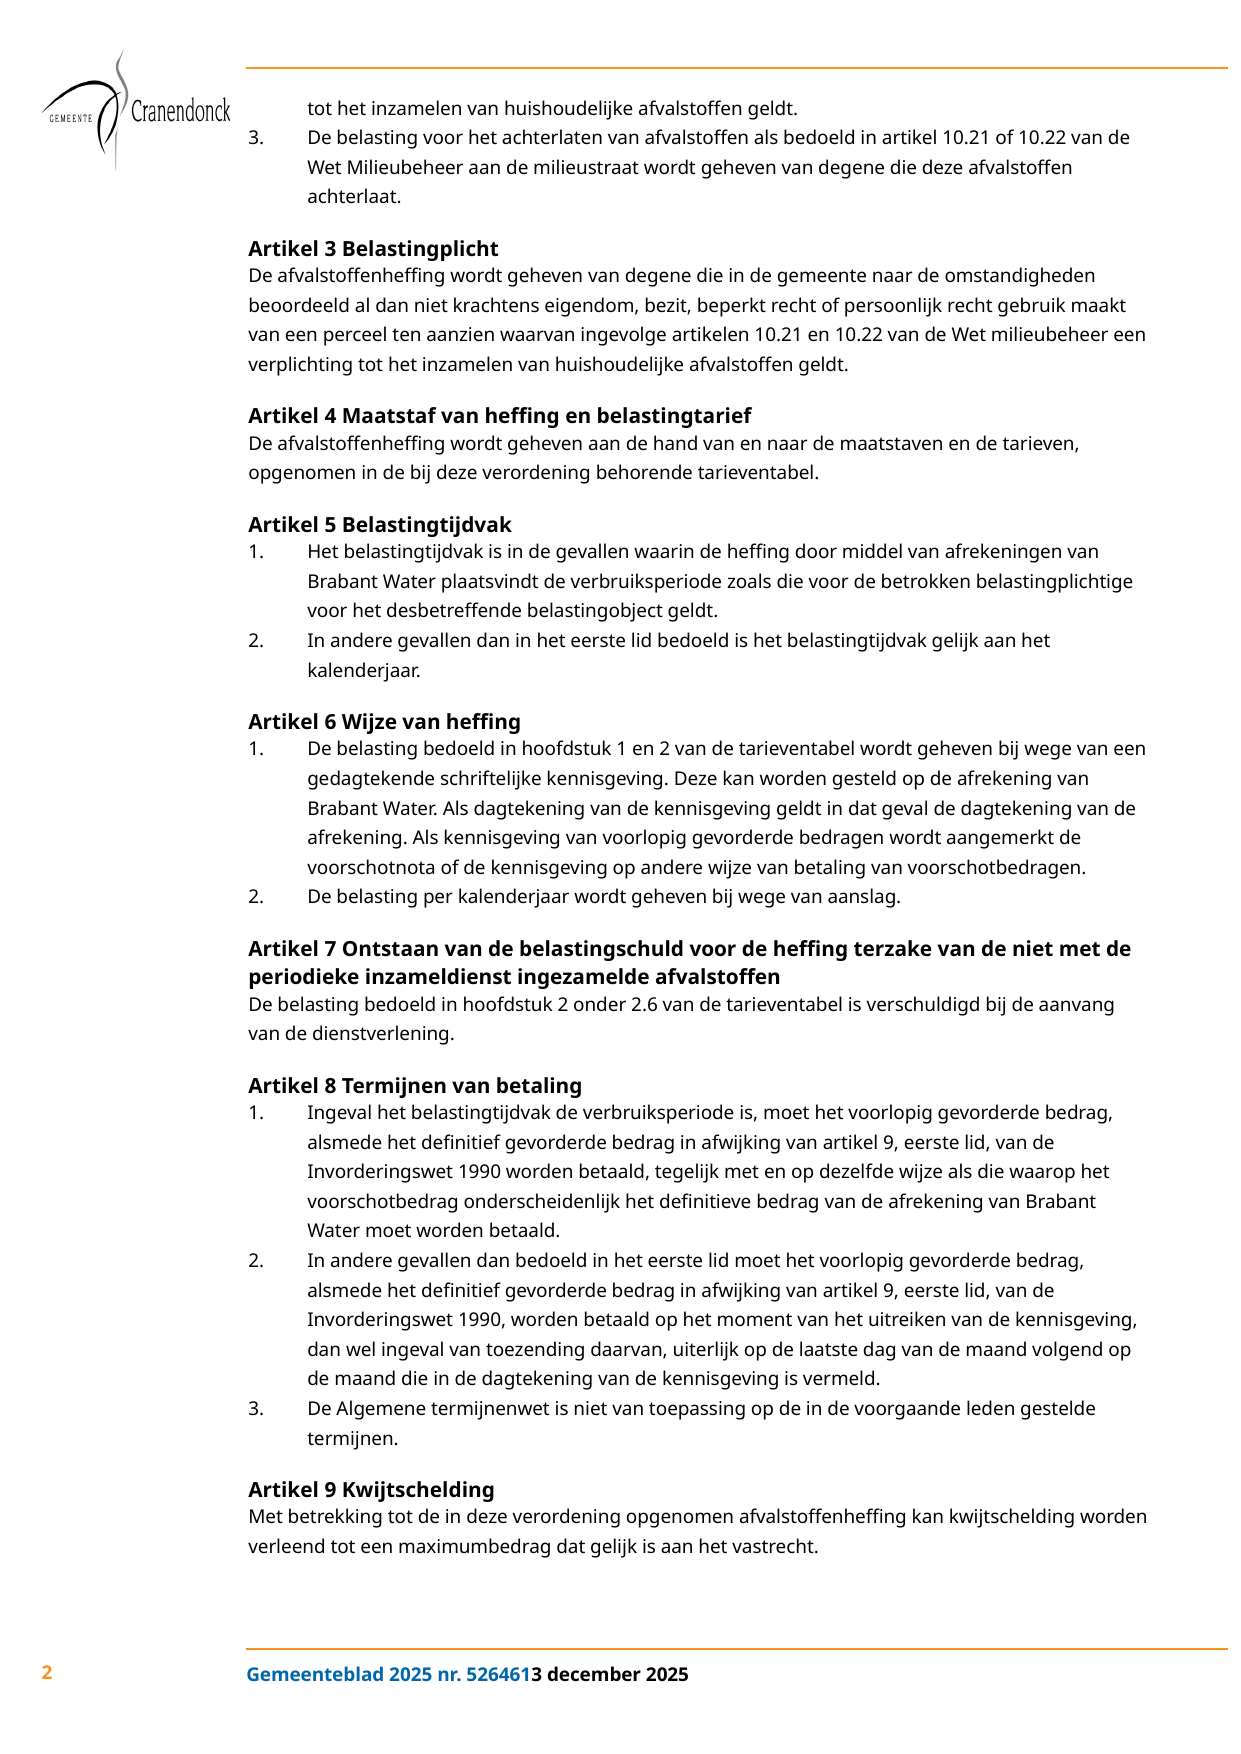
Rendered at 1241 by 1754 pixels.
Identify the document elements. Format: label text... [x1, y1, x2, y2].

list De Algemene termijnenwet is niet van toepassing op de in de voorgaande leden gestelde termijnen. [248, 1395, 1152, 1450]
text Artikel 5 Belastingtijdvak [248, 510, 1152, 538]
text De afvalstoffenheffing wordt geheven aan de hand van en naar de maatstaven en de tarieven, opgenomen in de bij deze verordening behorende tarieventabel. [248, 430, 1152, 485]
text Artikel 7 Ontstaan van de belastingschuld voor de heffing terzake van de niet met de periodieke inzameldienst ingezamelde afvalstoffen [248, 934, 1152, 991]
text Artikel 6 Wijze van heffing [248, 707, 1152, 736]
text De belasting bedoeld in hoofdstuk 2 onder 2.6 van de tarieventabel is verschuldigd bij de aanvang van de dienstverlening. [248, 991, 1152, 1046]
list In andere gevallen dan bedoeld in het eerste lid moet het voorlopig gevorderde bedrag, alsmede het definitief gevorderde bedrag in afwijking van artikel 9, eerste lid, van de Invorderingswet 1990, worden betaald op het moment van het uitreiken van de kennisgeving, dan wel ingeval van toezending daarvan, uiterlijk op de laatste dag van de maand volgend op de maand die in de dagtekening van de kennisgeving is vermeld. [248, 1247, 1152, 1391]
list Ingeval het belastingtijdvak de verbruiksperiode is, moet het voorlopig gevorderde bedrag, alsmede het definitief gevorderde bedrag in afwijking van artikel 9, eerste lid, van de Invorderingswet 1990 worden betaald, tegelijk met en op dezelfde wijze als die waarop het voorschotbedrag onderscheidenlijk het definitieve bedrag van de afrekening van Brabant Water moet worden betaald. [248, 1099, 1152, 1243]
text Met betrekking tot de in deze verordening opgenomen afvalstoffenheffing kan kwijtschelding worden verleend tot een maximumbedrag dat gelijk is aan het vastrecht. [248, 1503, 1152, 1559]
list In andere gevallen dan in het eerste lid bedoeld is het belastingtijdvak gelijk aan het kalenderjaar. [248, 627, 1152, 682]
list De belasting bedoeld in hoofdstuk 1 en 2 van de tarieventabel wordt geheven bij wege van een gedagtekende schriftelijke kennisgeving. Deze kan worden gesteld op de afrekening van Brabant Water. Als dagtekening van de kennisgeving geldt in dat geval de dagtekening van de afrekening. Als kennisgeving van voorlopig gevorderde bedragen wordt aangemerkt de voorschotnota of de kennisgeving op andere wijze van betaling van voorschotbedragen. [248, 736, 1152, 880]
list De belasting per kalenderjaar wordt geheven bij wege van aanslag. [248, 883, 1152, 909]
list De belasting voor het achterlaten van afvalstoffen als bedoeld in artikel 10.21 of 10.22 van de Wet Milieubeheer aan de milieustraat wordt geheven van degene die deze afvalstoffen achterlaat. [248, 124, 1152, 209]
text De afvalstoffenheffing wordt geheven van degene die in de gemeente naar de omstandigheden beoordeeld al dan niet krachtens eigendom, bezit, beperkt recht of persoonlijk recht gebruik maakt van een perceel ten aanzien waarvan ingevolge artikelen 10.21 en 10.22 van de Wet milieubeheer een verplichting tot het inzamelen van huishoudelijke afvalstoffen geldt. [248, 262, 1152, 377]
text Artikel 8 Termijnen van betaling [248, 1071, 1152, 1099]
text Artikel 3 Belastingplicht [248, 234, 1152, 262]
list tot het inzamelen van huishoudelijke afvalstoffen geldt. [248, 95, 1152, 121]
text Artikel 4 Maatstaf van heffing en belastingtarief [248, 402, 1152, 430]
picture [41, 47, 231, 172]
list Het belastingtijdvak is in de gevallen waarin de heffing door middel van afrekeningen van Brabant Water plaatsvindt de verbruiksperiode zoals die voor de betrokken belastingplichtige voor het desbetreffende belastingobject geldt. [248, 538, 1152, 623]
text Artikel 9 Kwijtschelding [248, 1475, 1152, 1503]
